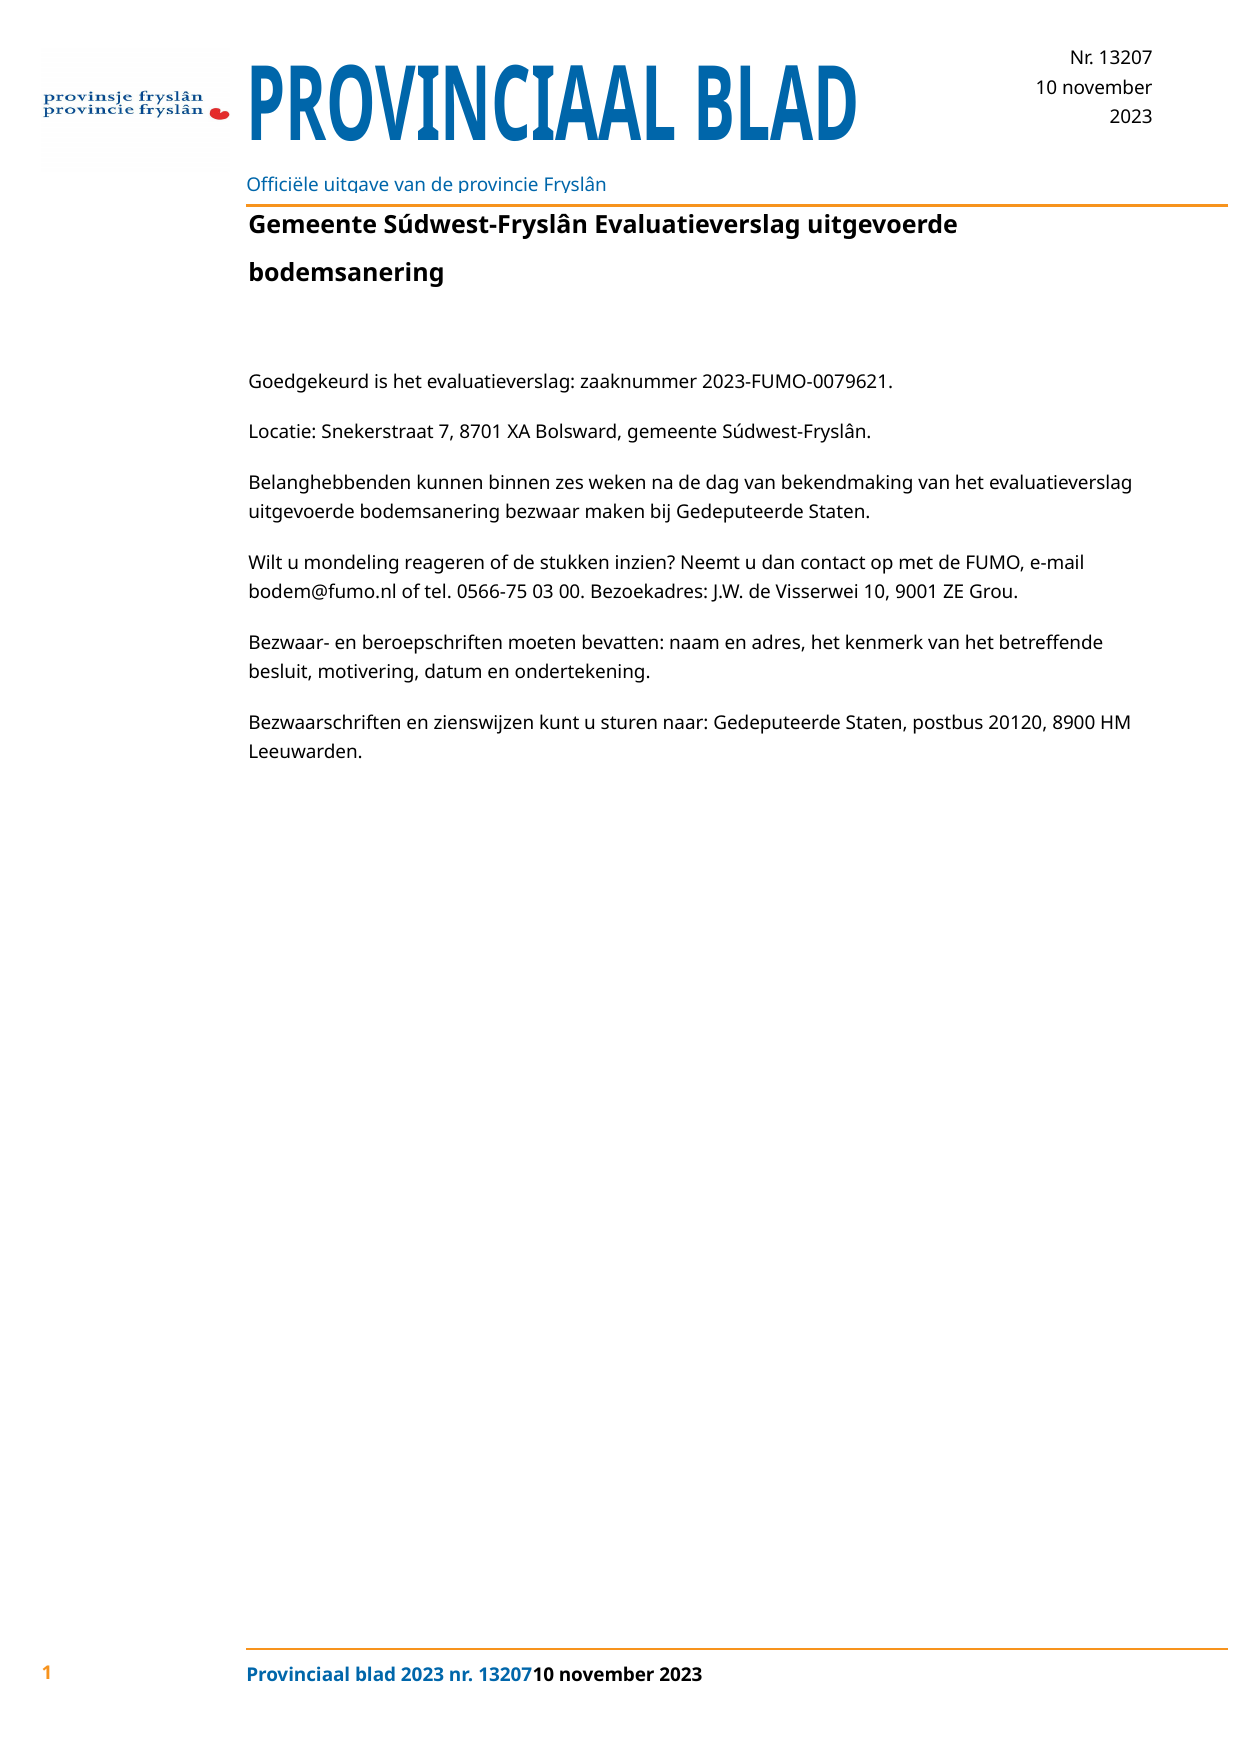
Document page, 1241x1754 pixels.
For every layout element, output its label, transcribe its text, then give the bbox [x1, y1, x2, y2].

text Locatie: Snekerstraat 7, 8701 XA Bolsward, gemeente Súdwest-Fryslân. [248, 419, 1152, 444]
text Bezwaar- en beroepschriften moeten bevatten: naam en adres, het kenmerk van het betreffende besluit, motivering, datum en ondertekening. [248, 629, 1152, 684]
picture [41, 47, 231, 172]
text Gemeente Súdwest-Fryslân Evaluatieverslag uitgevoerde bodemsanering [248, 207, 1152, 288]
text Belanghebbenden kunnen binnen zes weken na de dag van bekendmaking van het evaluatieverslag uitgevoerde bodemsanering bezwaar maken bij Gedeputeerde Staten. [248, 469, 1152, 524]
text Goedgekeurd is het evaluatieverslag: zaaknummer 2023-FUMO-0079621. [248, 368, 1152, 394]
text Bezwaarschriften en zienswijzen kunt u sturen naar: Gedeputeerde Staten, postbus 20120, 8900 HM Leeuwarden. [248, 709, 1152, 764]
text Wilt u mondeling reageren of de stukken inzien? Neemt u dan contact op met de FUMO, e-mail bodem@fumo.nl of tel. 0566-75 03 00. Bezoekadres: J.W. de Visserwei 10, 9001 ZE Grou. [248, 549, 1152, 604]
